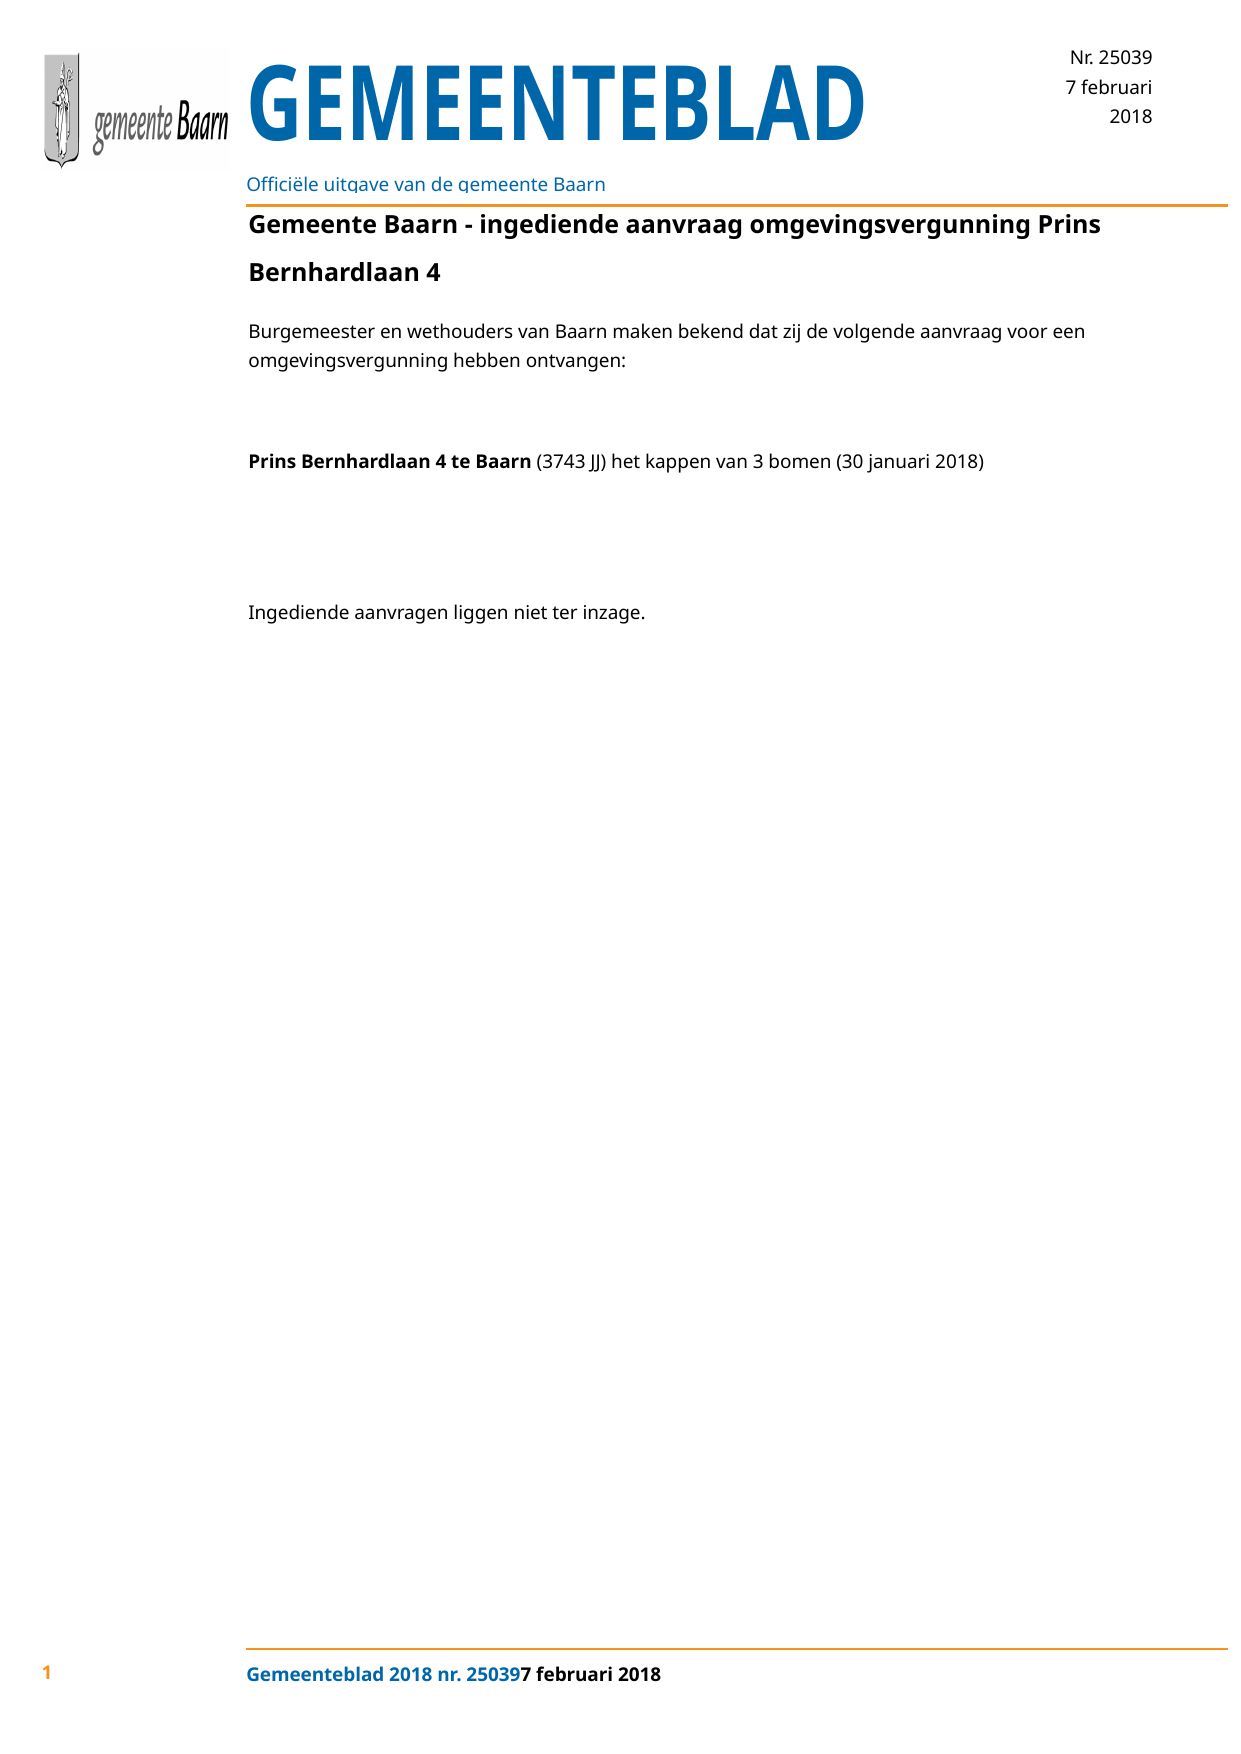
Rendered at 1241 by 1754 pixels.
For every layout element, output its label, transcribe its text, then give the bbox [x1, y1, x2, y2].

text Prins Bernhardlaan 4 te Baarn (3743 JJ) het kappen van 3 bomen (30 januari 2018) [248, 448, 1152, 474]
text Burgemeester en wethouders van Baarn maken bekend dat zij de volgende aanvraag voor een omgevingsvergunning hebben ontvangen: [248, 318, 1152, 373]
text Ingediende aanvragen liggen niet ter inzage. [248, 599, 1152, 625]
picture [41, 47, 231, 172]
text Gemeente Baarn - ingediende aanvraag omgevingsvergunning Prins Bernhardlaan 4 [248, 207, 1152, 288]
